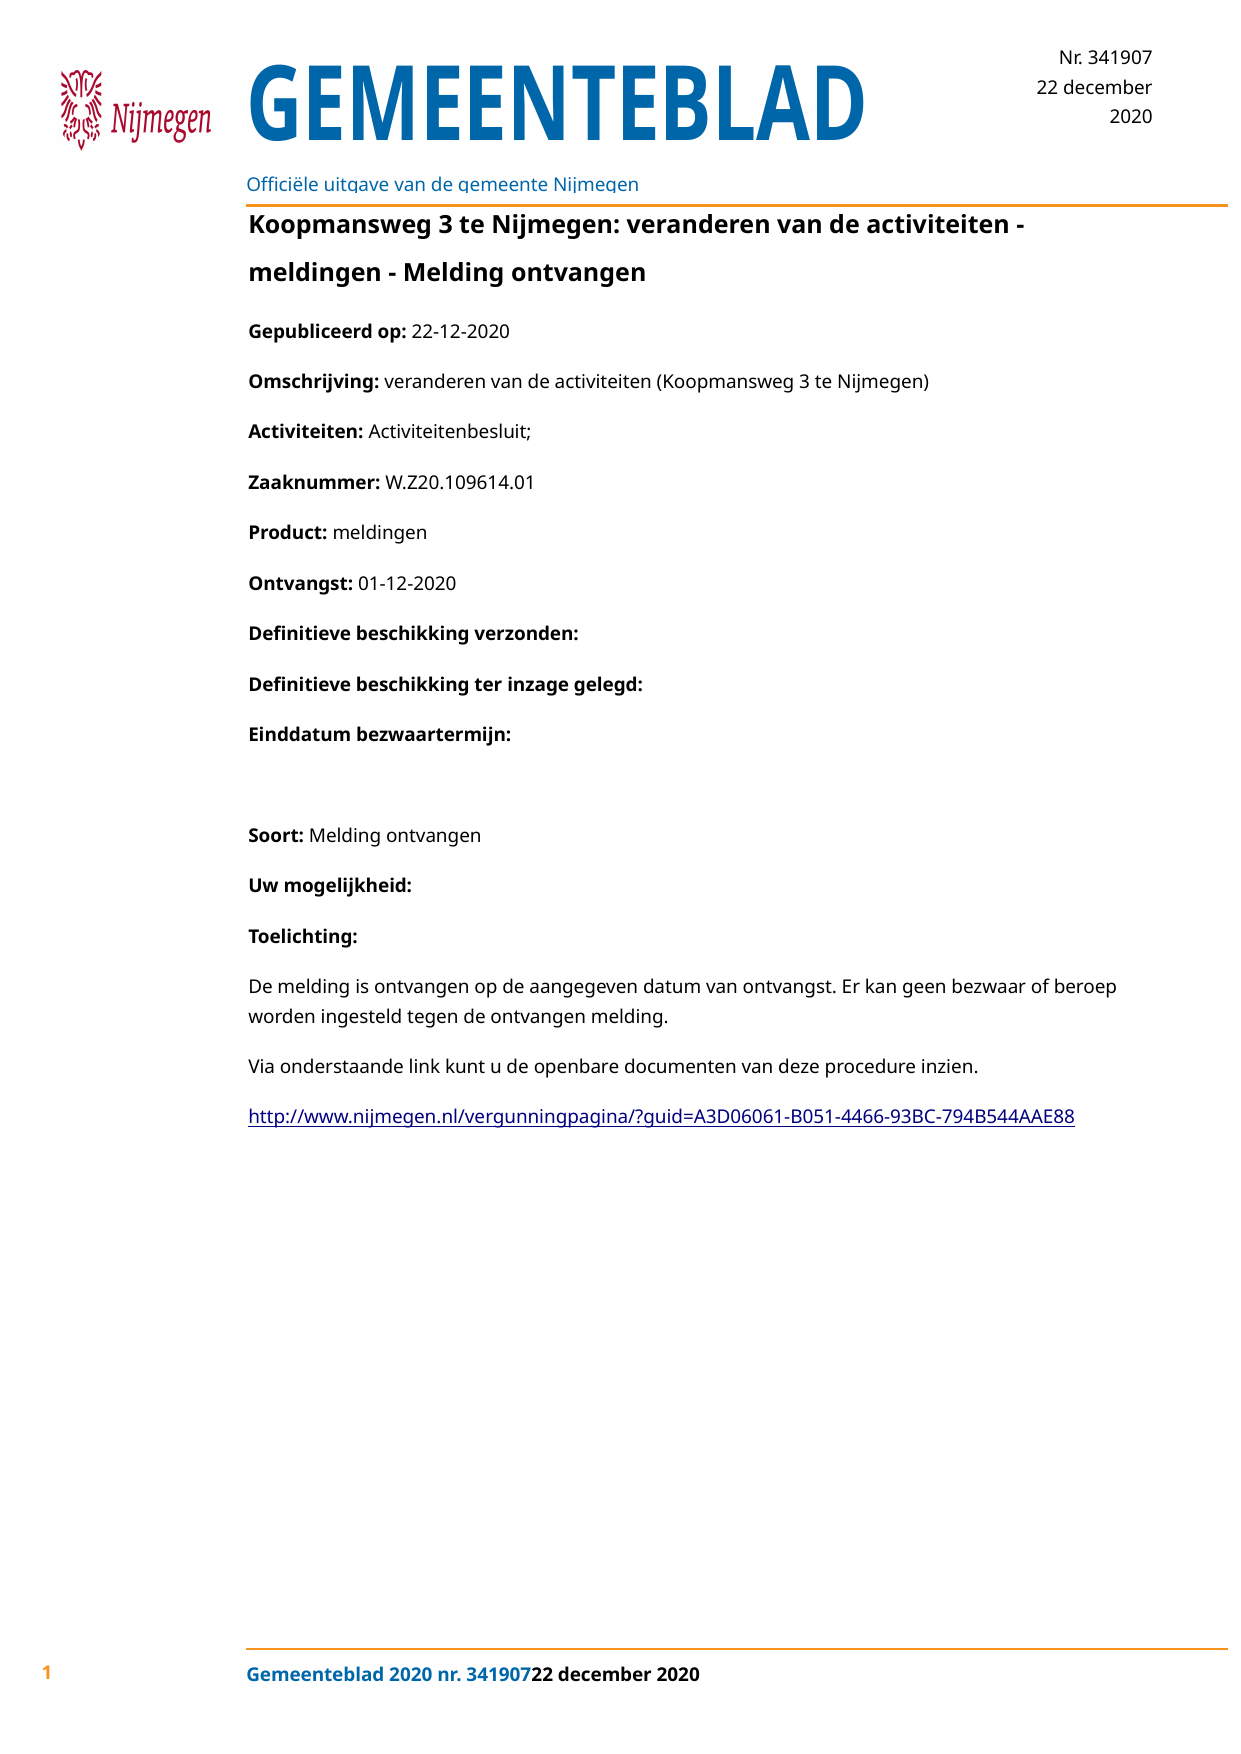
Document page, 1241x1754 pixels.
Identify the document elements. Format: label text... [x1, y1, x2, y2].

text Via onderstaande link kunt u de openbare documenten van deze procedure inzien. [248, 1053, 1152, 1079]
text Zaaknummer: W.Z20.109614.01 [248, 469, 1152, 495]
text Ontvangst: 01-12-2020 [248, 570, 1152, 596]
text Soort: Melding ontvangen [248, 822, 1152, 848]
text Product: meldingen [248, 519, 1152, 545]
text Activiteiten: Activiteitenbesluit; [248, 419, 1152, 444]
text Uw mogelijkheid: [248, 872, 1152, 898]
text http://www.nijmegen.nl/vergunningpagina/?guid=A3D06061-B051-4466-93BC-794B544AAE88 [248, 1104, 1152, 1129]
text Gepubliceerd op: 22-12-2020 [248, 318, 1152, 344]
text Einddatum bezwaartermijn: [248, 721, 1152, 747]
text Koopmansweg 3 te Nijmegen: veranderen van de activiteiten - meldingen - Melding ontvangen [248, 207, 1152, 288]
picture [41, 47, 231, 172]
text Definitieve beschikking verzonden: [248, 620, 1152, 646]
text Omschrijving: veranderen van de activiteiten (Koopmansweg 3 te Nijmegen) [248, 368, 1152, 394]
text Definitieve beschikking ter inzage gelegd: [248, 671, 1152, 697]
text Toelichting: [248, 923, 1152, 949]
text De melding is ontvangen op de aangegeven datum van ontvangst. Er kan geen bezwaar of beroep worden ingesteld tegen de ontvangen melding. [248, 973, 1152, 1029]
